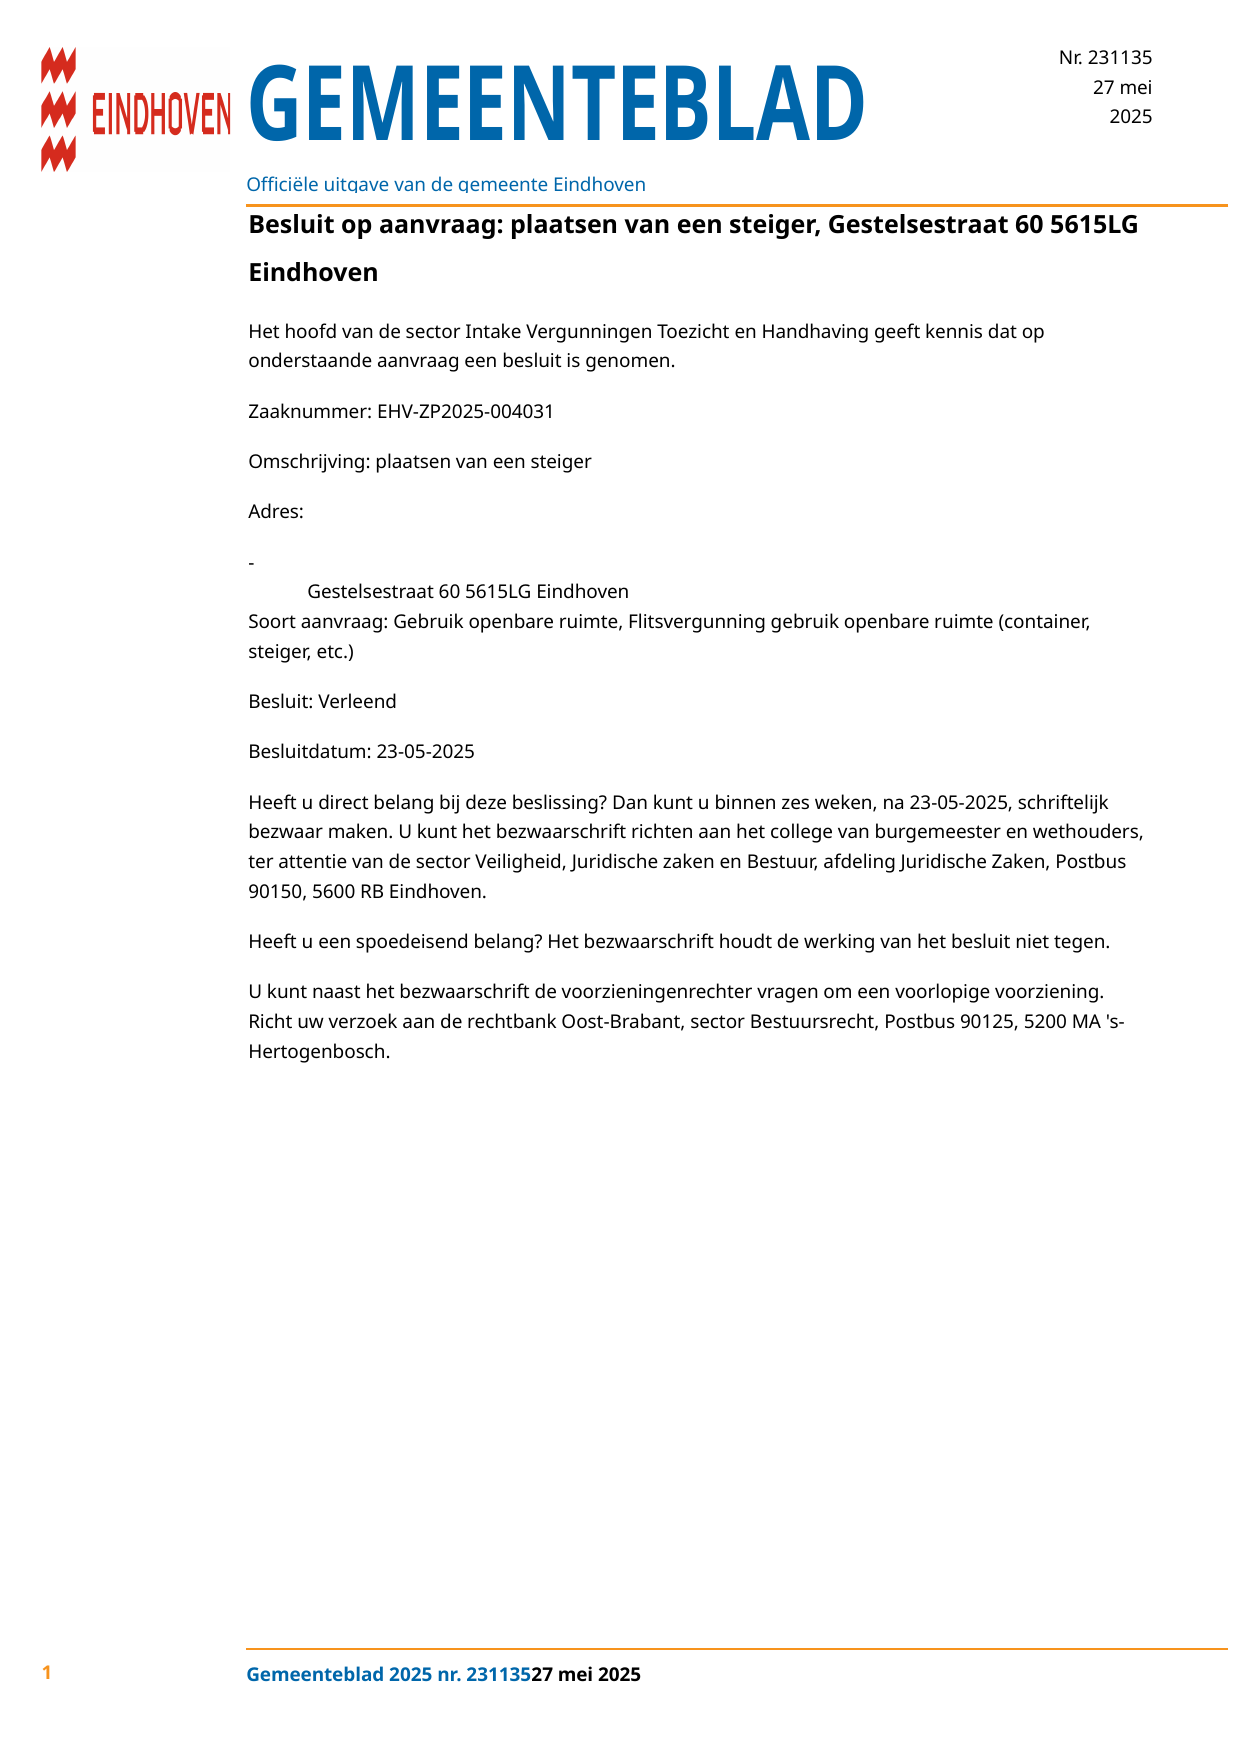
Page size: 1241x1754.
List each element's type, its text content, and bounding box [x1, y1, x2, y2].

list Gestelsestraat 60 5615LG Eindhoven [248, 579, 1152, 604]
text Het hoofd van de sector Intake Vergunningen Toezicht en Handhaving geeft kennis dat op onderstaande aanvraag een besluit is genomen. [248, 318, 1152, 373]
text Heeft u direct belang bij deze beslissing? Dan kunt u binnen zes weken, na 23-05-2025, schriftelijk bezwaar maken. U kunt het bezwaarschrift richten aan het college van burgemeester en wethouders, ter attentie van de sector Veiligheid, Juridische zaken en Bestuur, afdeling Juridische Zaken, Postbus 90150, 5600 RB Eindhoven. [248, 789, 1152, 904]
text Adres: [248, 499, 1152, 524]
text Zaaknummer: EHV-ZP2025-004031 [248, 398, 1152, 424]
text Soort aanvraag: Gebruik openbare ruimte, Flitsvergunning gebruik openbare ruimte (container, steiger, etc.) [248, 608, 1152, 664]
text Heeft u een spoedeisend belang? Het bezwaarschrift houdt de werking van het besluit niet tegen. [248, 928, 1152, 954]
text Besluitdatum: 23-05-2025 [248, 739, 1152, 764]
text Besluit op aanvraag: plaatsen van een steiger, Gestelsestraat 60 5615LG Eindhoven [248, 207, 1152, 288]
picture [41, 47, 231, 172]
text Besluit: Verleend [248, 688, 1152, 714]
text U kunt naast het bezwaarschrift de voorzieningenrechter vragen om een voorlopige voorziening. Richt uw verzoek aan de rechtbank Oost-Brabant, sector Bestuursrecht, Postbus 90125, 5200 MA 's-Hertogenbosch. [248, 979, 1152, 1064]
text Omschrijving: plaatsen van een steiger [248, 448, 1152, 474]
